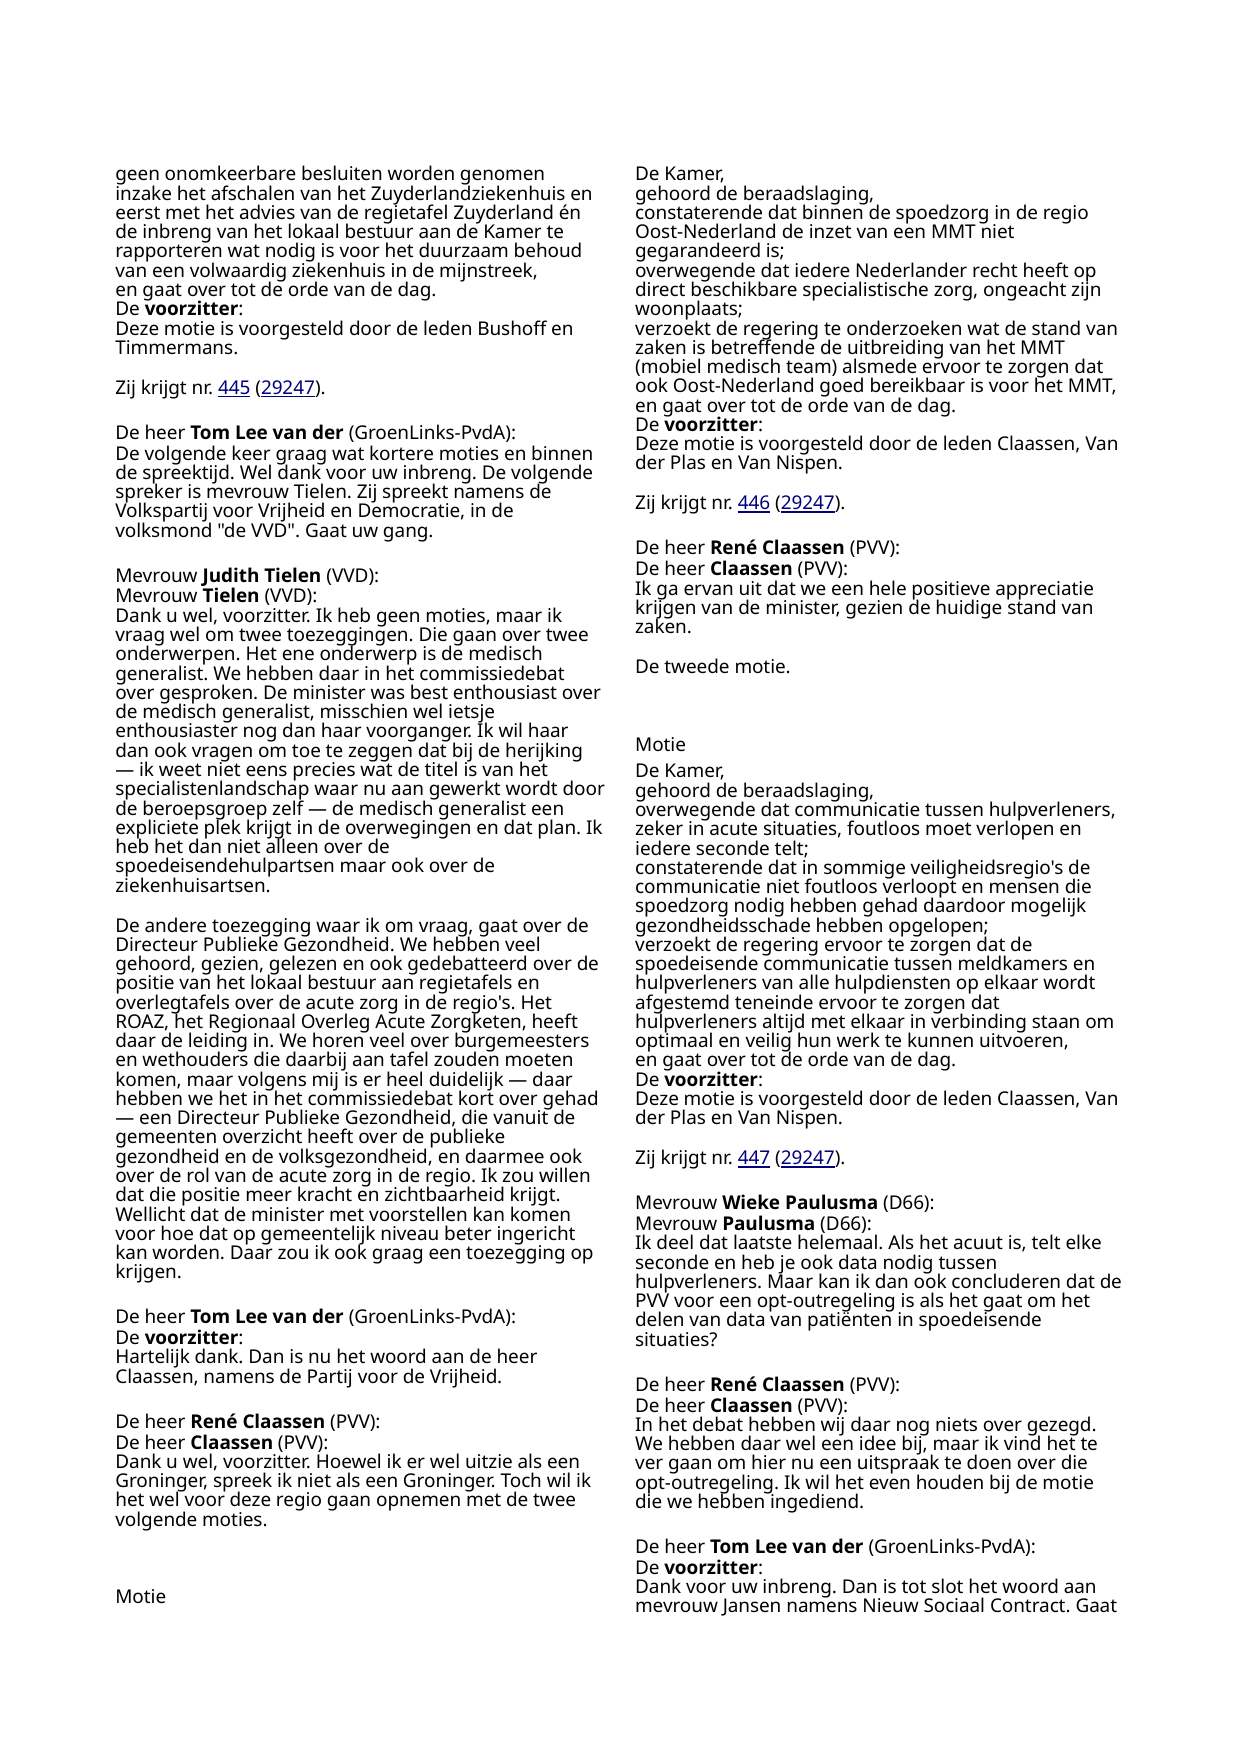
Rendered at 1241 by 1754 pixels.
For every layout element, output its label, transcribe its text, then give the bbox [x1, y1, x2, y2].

text De heer René Claassen (PVV): [635, 534, 1125, 560]
text gehoord de beraadslaging, [635, 184, 1125, 204]
text In het debat hebben wij daar nog niets over gezegd. We hebben daar wel een idee bij, maar ik vind het te ver gaan om hier nu een uitspraak te doen over die opt-outregeling. Ik wil het even houden bij de motie die we hebben ingediend. [635, 1416, 1125, 1512]
text Dank u wel, voorzitter. Ik heb geen moties, maar ik vraag wel om twee toezeggingen. Die gaan over twee onderwerpen. Het ene onderwerp is de medisch generalist. We hebben daar in het commissiedebat over gesproken. De minister was best enthousiast over de medisch generalist, misschien wel ietsje enthousiaster nog dan haar voorganger. Ik wil haar dan ook vragen om toe te zeggen dat bij de herijking — ik weet niet eens precies wat de titel is van het specialistenlandschap waar nu aan gewerkt wordt door de beroepsgroep zelf — de medisch generalist een expliciete plek krijgt in de overwegingen en dat plan. Ik heb het dan niet alleen over de spoedeisendehulpartsen maar ook over de ziekenhuisartsen. [115, 607, 605, 896]
text De heer Claassen (PVV): [115, 1434, 605, 1453]
text Motie [635, 731, 1125, 756]
text verzoekt de regering ervoor te zorgen dat de spoedeisende communicatie tussen meldkamers en hulpverleners van alle hulpdiensten op elkaar wordt afgestemd teneinde ervoor te zorgen dat hulpverleners altijd met elkaar in verbinding staan om optimaal en veilig hun werk te kunnen uitvoeren, [635, 936, 1125, 1051]
text Hartelijk dank. Dan is nu het woord aan de heer Claassen, namens de Partij voor de Vrijheid. [115, 1348, 605, 1387]
text De voorzitter: [635, 416, 1125, 435]
text De voorzitter: [115, 300, 605, 319]
text Zij krijgt nr. 446 (29247). [635, 494, 1125, 514]
text Motie [115, 1583, 605, 1609]
text De heer Tom Lee van der (GroenLinks-PvdA): [115, 419, 605, 444]
text Deze motie is voorgesteld door de leden Claassen, Van der Plas en Van Nispen. [635, 1090, 1125, 1128]
text overwegende dat iedere Nederlander recht heeft op direct beschikbare specialistische zorg, ongeacht zijn woonplaats; [635, 262, 1125, 319]
text De volgende keer graag wat kortere moties en binnen de spreektijd. Wel dank voor uw inbreng. De volgende spreker is mevrouw Tielen. Zij spreekt namens de Volkspartij voor Vrijheid en Democratie, in de volksmond "de VVD". Gaat uw gang. [115, 444, 605, 541]
text De voorzitter: [635, 1559, 1125, 1578]
text De Kamer, [635, 165, 1125, 184]
text De voorzitter: [115, 1329, 605, 1348]
text Deze motie is voorgesteld door de leden Bushoff en Timmermans. [115, 319, 605, 358]
text Zij krijgt nr. 447 (29247). [635, 1149, 1125, 1168]
text en gaat over tot de orde van de dag. [115, 281, 605, 300]
text De heer René Claassen (PVV): [635, 1371, 1125, 1397]
text Deze motie is voorgesteld door de leden Claassen, Van der Plas en Van Nispen. [635, 435, 1125, 474]
text Zij krijgt nr. 445 (29247). [115, 379, 605, 398]
text en gaat over tot de orde van de dag. [635, 1051, 1125, 1071]
text Mevrouw Wieke Paulusma (D66): [635, 1189, 1125, 1215]
text De heer Claassen (PVV): [635, 560, 1125, 579]
text geen onomkeerbare besluiten worden genomen inzake het afschalen van het Zuyderlandziekenhuis en eerst met het advies van de regietafel Zuyderland én de inbreng van het lokaal bestuur aan de Kamer te rapporteren wat nodig is voor het duurzaam behoud van een volwaardig ziekenhuis in de mijnstreek, [115, 165, 605, 281]
text De Kamer, [635, 762, 1125, 782]
text De tweede motie. [635, 658, 1125, 677]
text De heer René Claassen (PVV): [115, 1408, 605, 1434]
text Ik ga ervan uit dat we een hele positieve appreciatie krijgen van de minister, gezien de huidige stand van zaken. [635, 579, 1125, 637]
text constaterende dat in sommige veiligheidsregio's de communicatie niet foutloos verloopt en mensen die spoedzorg nodig hebben gehad daardoor mogelijk gezondheidsschade hebben opgelopen; [635, 859, 1125, 936]
text gehoord de beraadslaging, [635, 782, 1125, 801]
text en gaat over tot de orde van de dag. [635, 397, 1125, 416]
text Dank voor uw inbreng. Dan is tot slot het woord aan mevrouw Jansen namens Nieuw Sociaal Contract. Gaat [635, 1578, 1125, 1617]
text Mevrouw Paulusma (D66): [635, 1215, 1125, 1234]
text Mevrouw Tielen (VVD): [115, 587, 605, 607]
text Ik deel dat laatste helemaal. Als het acuut is, telt elke seconde en heb je ook data nodig tussen hulpverleners. Maar kan ik dan ook concluderen dat de PVV voor een opt-outregeling is als het gaat om het delen van data van patiënten in spoedeisende situaties? [635, 1234, 1125, 1350]
text constaterende dat binnen de spoedzorg in de regio Oost-Nederland de inzet van een MMT niet gegarandeerd is; [635, 204, 1125, 262]
text De heer Tom Lee van der (GroenLinks-PvdA): [635, 1533, 1125, 1559]
text Mevrouw Judith Tielen (VVD): [115, 562, 605, 587]
text verzoekt de regering te onderzoeken wat de stand van zaken is betreffende de uitbreiding van het MMT (mobiel medisch team) alsmede ervoor te zorgen dat ook Oost-Nederland goed bereikbaar is voor het MMT, [635, 319, 1125, 397]
text De andere toezegging waar ik om vraag, gaat over de Directeur Publieke Gezondheid. We hebben veel gehoord, gezien, gelezen en ook gedebatteerd over de positie van het lokaal bestuur aan regietafels en overlegtafels over de acute zorg in de regio's. Het ROAZ, het Regionaal Overleg Acute Zorgketen, heeft daar de leiding in. We horen veel over burgemeesters en wethouders die daarbij aan tafel zouden moeten komen, maar volgens mij is er heel duidelijk — daar hebben we het in het commissiedebat kort over gehad — een Directeur Publieke Gezondheid, die vanuit de gemeenten overzicht heeft over de publieke gezondheid en de volksgezondheid, en daarmee ook over de rol van de acute zorg in de regio. Ik zou willen dat die positie meer kracht en zichtbaarheid krijgt. Wellicht dat de minister met voorstellen kan komen voor hoe dat op gemeentelijk niveau beter ingericht kan worden. Daar zou ik ook graag een toezegging op krijgen. [115, 917, 605, 1283]
text overwegende dat communicatie tussen hulpverleners, zeker in acute situaties, foutloos moet verlopen en iedere seconde telt; [635, 801, 1125, 859]
text De heer Claassen (PVV): [635, 1397, 1125, 1416]
text Dank u wel, voorzitter. Hoewel ik er wel uitzie als een Groninger, spreek ik niet als een Groninger. Toch wil ik het wel voor deze regio gaan opnemen met de twee volgende moties. [115, 1453, 605, 1530]
text De voorzitter: [635, 1071, 1125, 1090]
text De heer Tom Lee van der (GroenLinks-PvdA): [115, 1303, 605, 1329]
